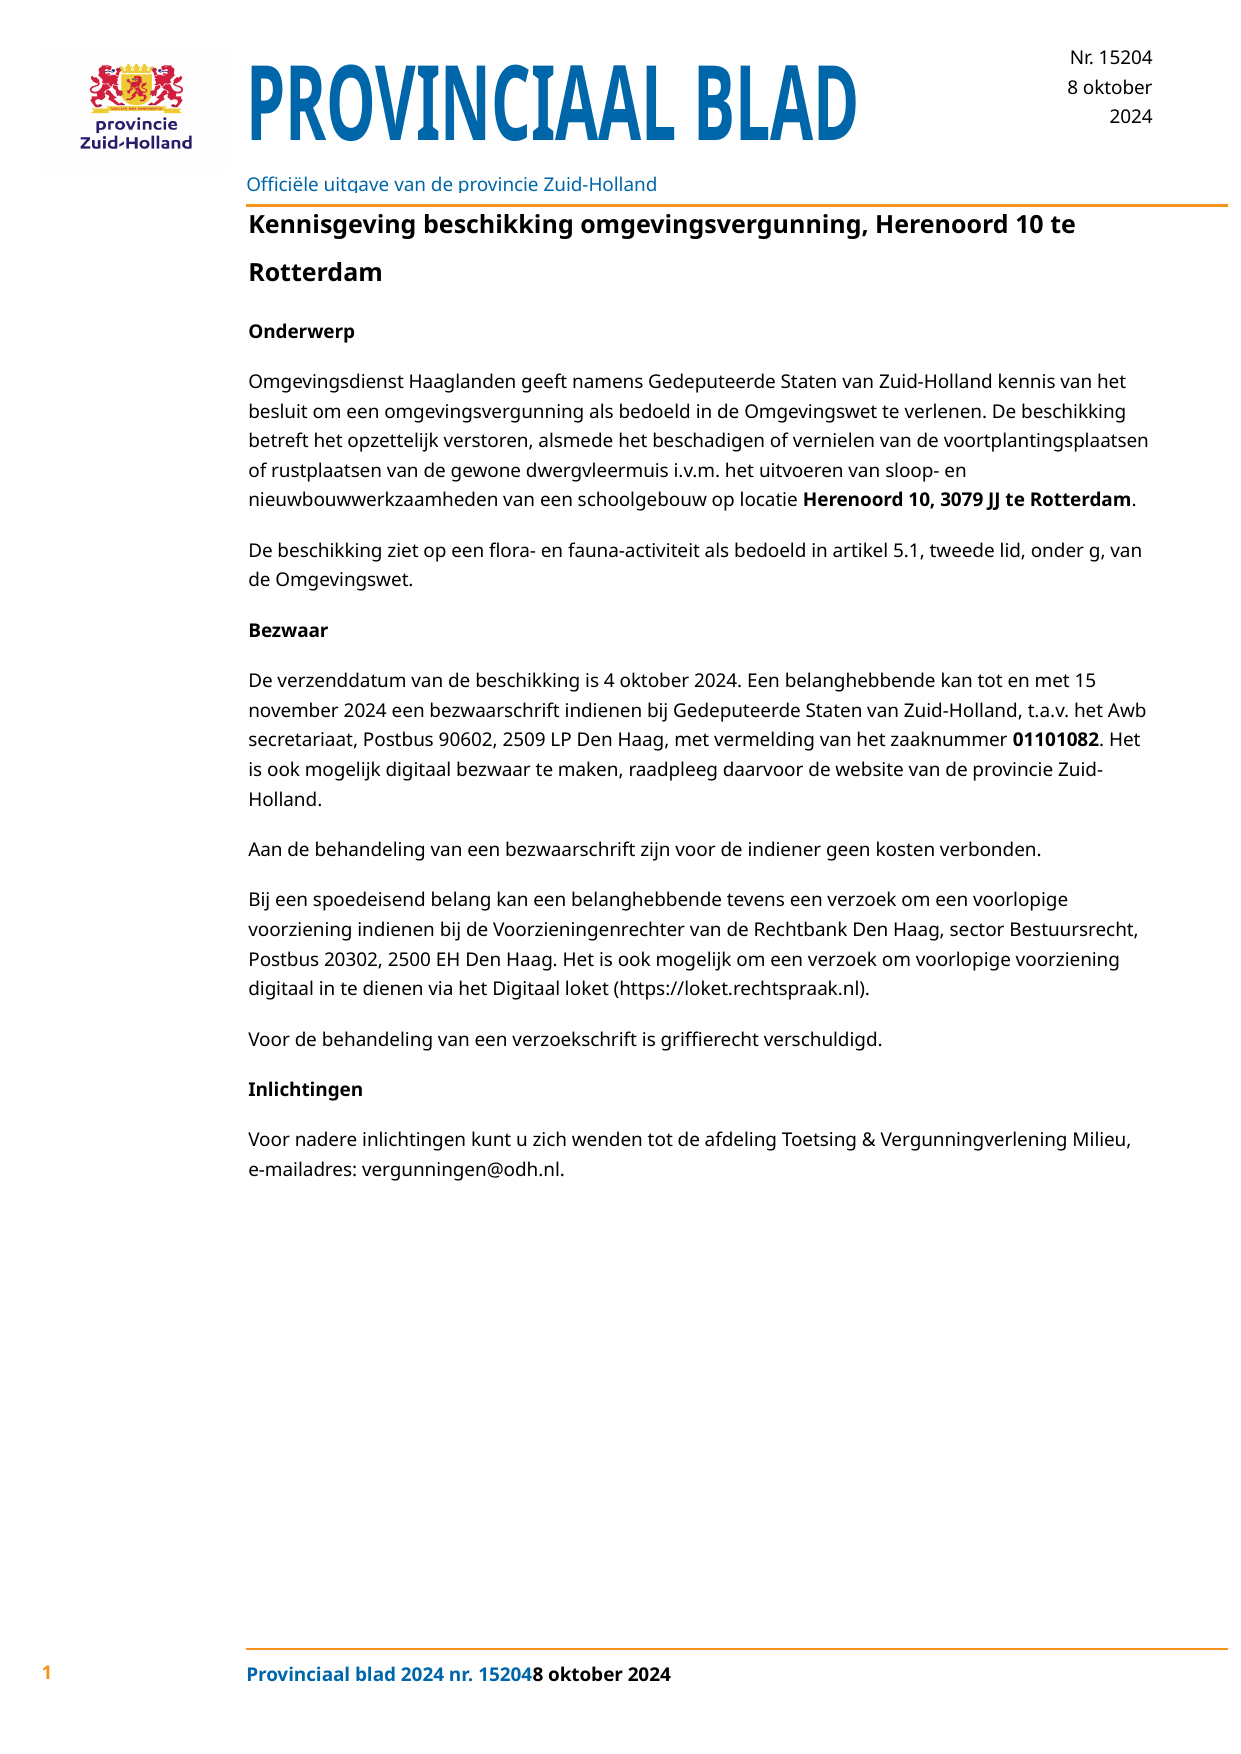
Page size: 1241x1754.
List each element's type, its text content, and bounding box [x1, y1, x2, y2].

text Onderwerp [248, 318, 1152, 344]
picture [41, 47, 231, 172]
text Omgevingsdienst Haaglanden geeft namens Gedeputeerde Staten van Zuid-Holland kennis van het besluit om een omgevingsvergunning als bedoeld in de Omgevingswet te verlenen. De beschikking betreft het opzettelijk verstoren, alsmede het beschadigen of vernielen van de voortplantingsplaatsen of rustplaatsen van de gewone dwergvleermuis i.v.m. het uitvoeren van sloop- en nieuwbouwwerkzaamheden van een schoolgebouw op locatie Herenoord 10, 3079 JJ te Rotterdam. [248, 368, 1152, 512]
text Inlichtingen [248, 1076, 1152, 1102]
text Voor de behandeling van een verzoekschrift is griffierecht verschuldigd. [248, 1026, 1152, 1052]
text Bij een spoedeisend belang kan een belanghebbende tevens een verzoek om een voorlopige voorziening indienen bij de Voorzieningenrechter van de Rechtbank Den Haag, sector Bestuursrecht, Postbus 20302, 2500 EH Den Haag. Het is ook mogelijk om een verzoek om voorlopige voorziening digitaal in te dienen via het Digitaal loket (https://loket.rechtspraak.nl). [248, 887, 1152, 1001]
text Kennisgeving beschikking omgevingsvergunning, Herenoord 10 te Rotterdam [248, 207, 1152, 288]
text Voor nadere inlichtingen kunt u zich wenden tot de afdeling Toetsing & Vergunningverlening Milieu, e-mailadres: vergunningen@odh.nl. [248, 1127, 1152, 1182]
text De verzenddatum van de beschikking is 4 oktober 2024. Een belanghebbende kan tot en met 15 november 2024 een bezwaarschrift indienen bij Gedeputeerde Staten van Zuid-Holland, t.a.v. het Awb secretariaat, Postbus 90602, 2509 LP Den Haag, met vermelding van het zaaknummer 01101082. Het is ook mogelijk digitaal bezwaar te maken, raadpleeg daarvoor de website van de provincie Zuid-Holland. [248, 667, 1152, 812]
text Aan de behandeling van een bezwaarschrift zijn voor de indiener geen kosten verbonden. [248, 836, 1152, 862]
text Bezwaar [248, 617, 1152, 643]
text De beschikking ziet op een flora- en fauna-activiteit als bedoeld in artikel 5.1, tweede lid, onder g, van de Omgevingswet. [248, 537, 1152, 592]
